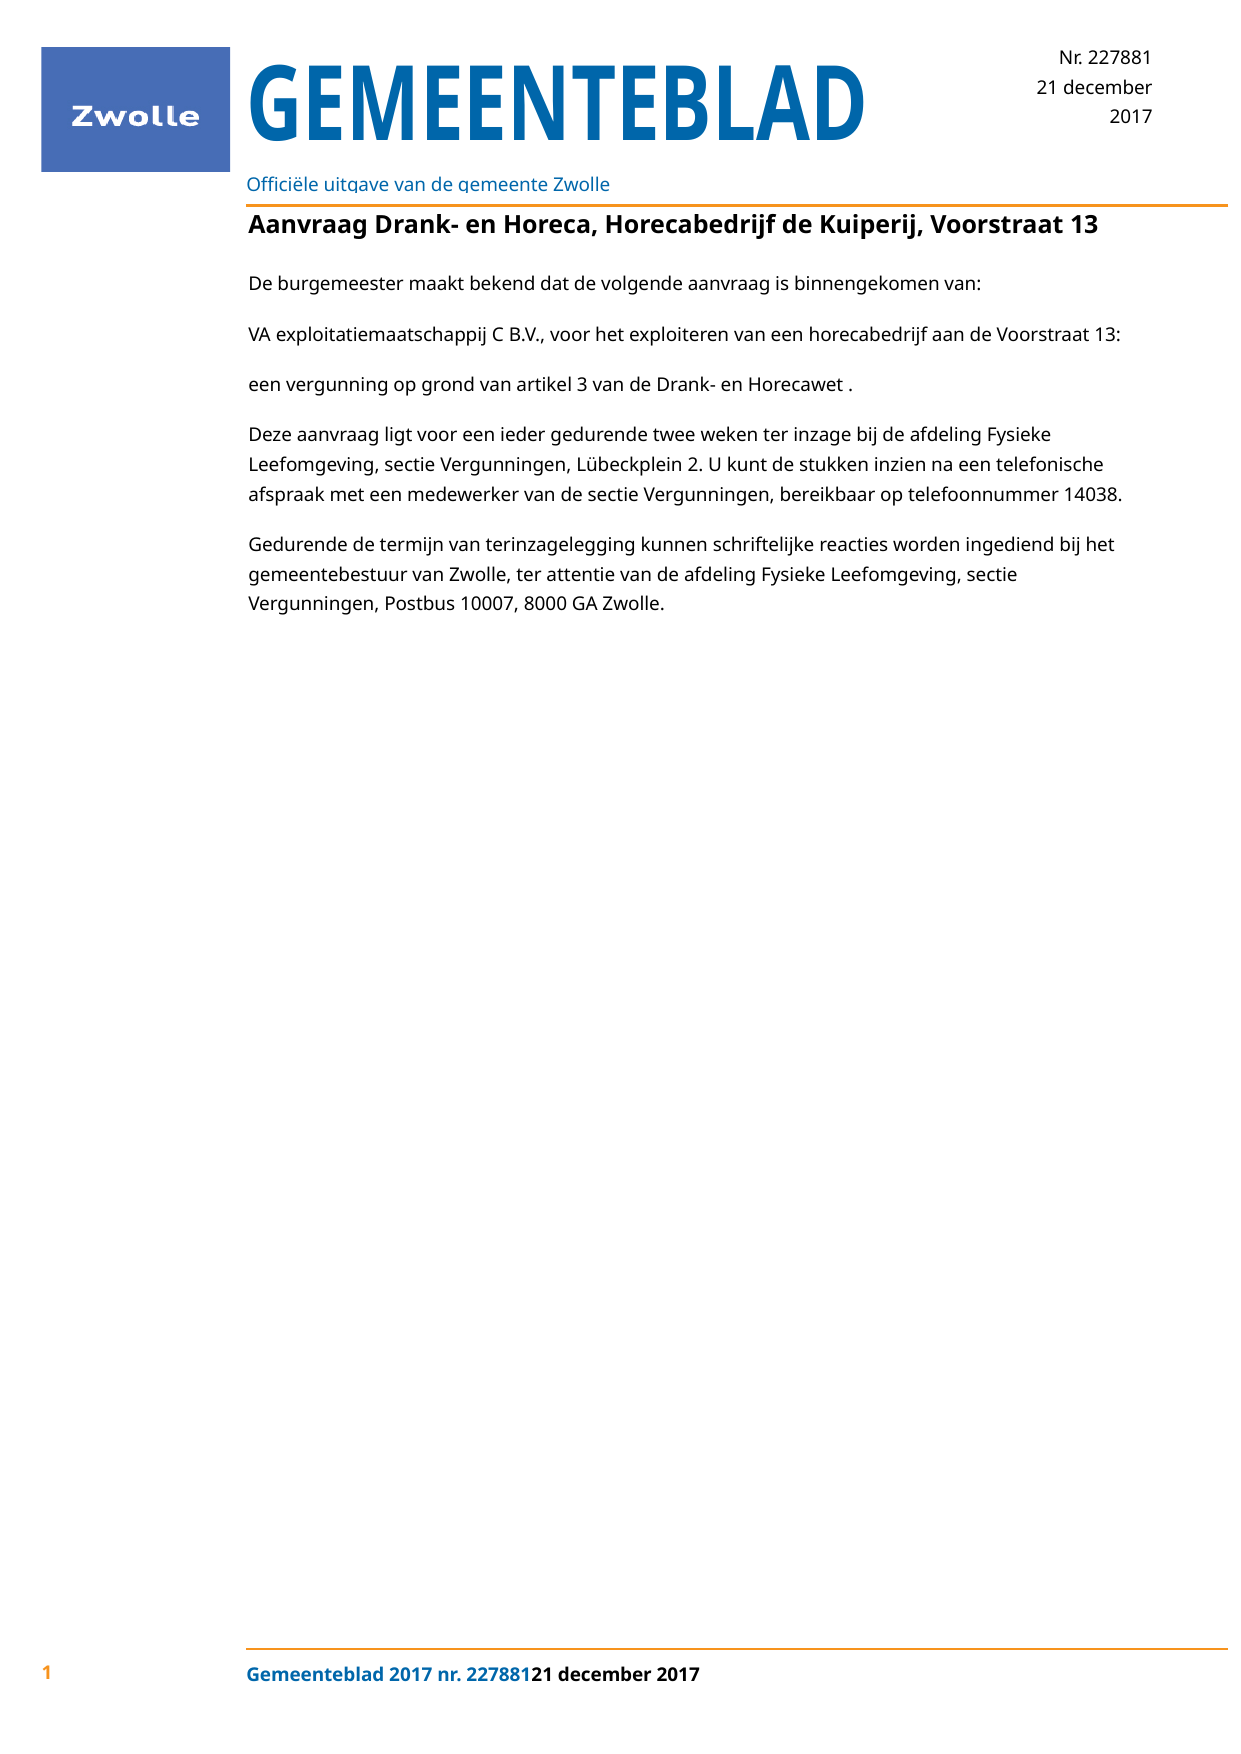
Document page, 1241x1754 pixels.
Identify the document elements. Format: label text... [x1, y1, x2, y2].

text een vergunning op grond van artikel 3 van de Drank- en Horecawet . [248, 371, 1152, 397]
text VA exploitatiemaatschappij C B.V., voor het exploiteren van een horecabedrijf aan de Voorstraat 13: [248, 321, 1152, 346]
text Deze aanvraag ligt voor een ieder gedurende twee weken ter inzage bij de afdeling Fysieke Leefomgeving, sectie Vergunningen, Lübeckplein 2. U kunt de stukken inzien na een telefonische afspraak met een medewerker van de sectie Vergunningen, bereikbaar op telefoonnummer 14038. [248, 422, 1152, 506]
text De burgemeester maakt bekend dat de volgende aanvraag is binnengekomen van: [248, 270, 1152, 296]
picture [41, 47, 231, 172]
text Aanvraag Drank- en Horeca, Horecabedrijf de Kuiperij, Voorstraat 13 [248, 207, 1152, 241]
text Gedurende de termijn van terinzagelegging kunnen schriftelijke reacties worden ingediend bij het gemeentebestuur van Zwolle, ter attentie van de afdeling Fysieke Leefomgeving, sectie Vergunningen, Postbus 10007, 8000 GA Zwolle. [248, 531, 1152, 616]
